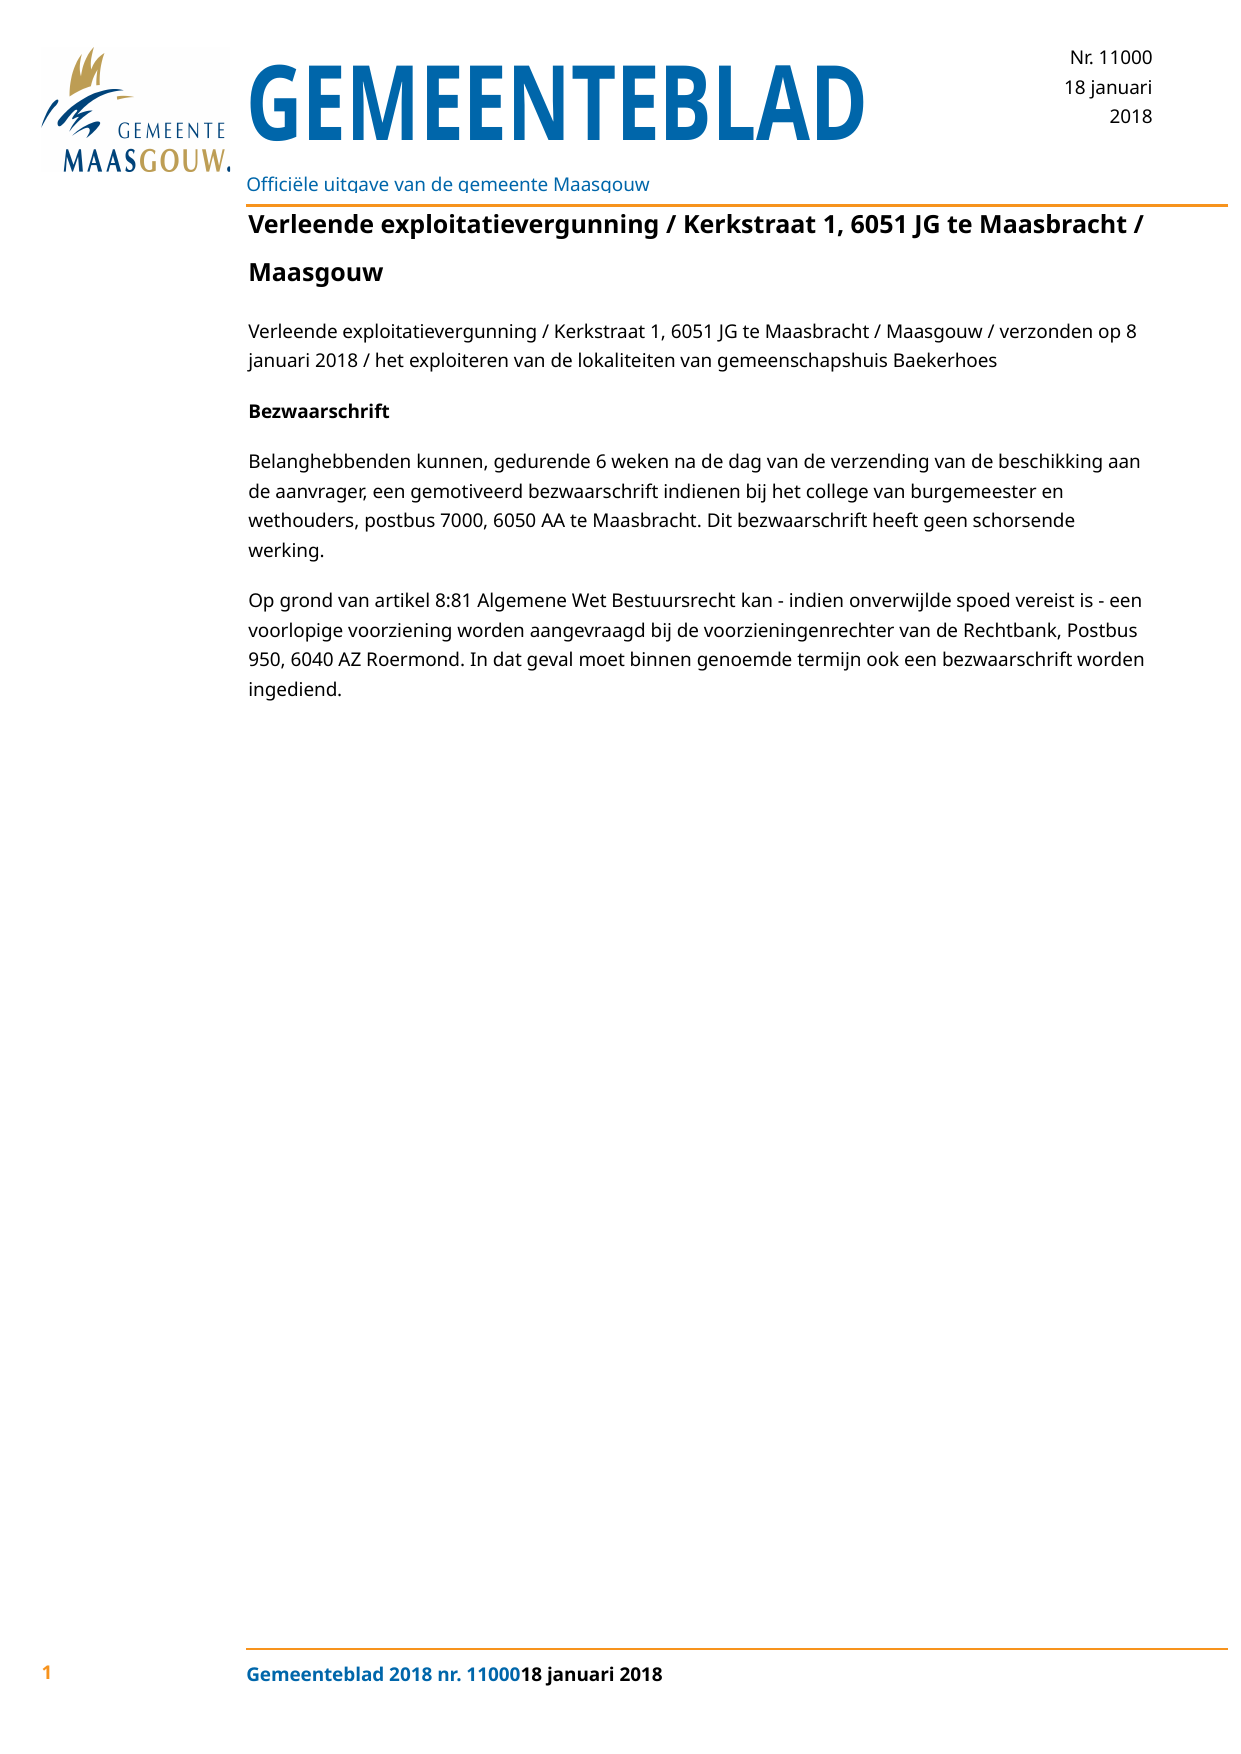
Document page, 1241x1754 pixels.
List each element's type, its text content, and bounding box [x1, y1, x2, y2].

text Belanghebbenden kunnen, gedurende 6 weken na de dag van de verzending van de beschikking aan de aanvrager, een gemotiveerd bezwaarschrift indienen bij het college van burgemeester en wethouders, postbus 7000, 6050 AA te Maasbracht. Dit bezwaarschrift heeft geen schorsende werking. [248, 448, 1152, 563]
text Verleende exploitatievergunning / Kerkstraat 1, 6051 JG te Maasbracht / Maasgouw [248, 207, 1152, 288]
picture [41, 47, 231, 172]
text Op grond van artikel 8:81 Algemene Wet Bestuursrecht kan - indien onverwijlde spoed vereist is - een voorlopige voorziening worden aangevraagd bij de voorzieningenrechter van de Rechtbank, Postbus 950, 6040 AZ Roermond. In dat geval moet binnen genoemde termijn ook een bezwaarschrift worden ingediend. [248, 587, 1152, 702]
text Verleende exploitatievergunning / Kerkstraat 1, 6051 JG te Maasbracht / Maasgouw / verzonden op 8 januari 2018 / het exploiteren van de lokaliteiten van gemeenschapshuis Baekerhoes [248, 318, 1152, 373]
text Bezwaarschrift [248, 398, 1152, 424]
